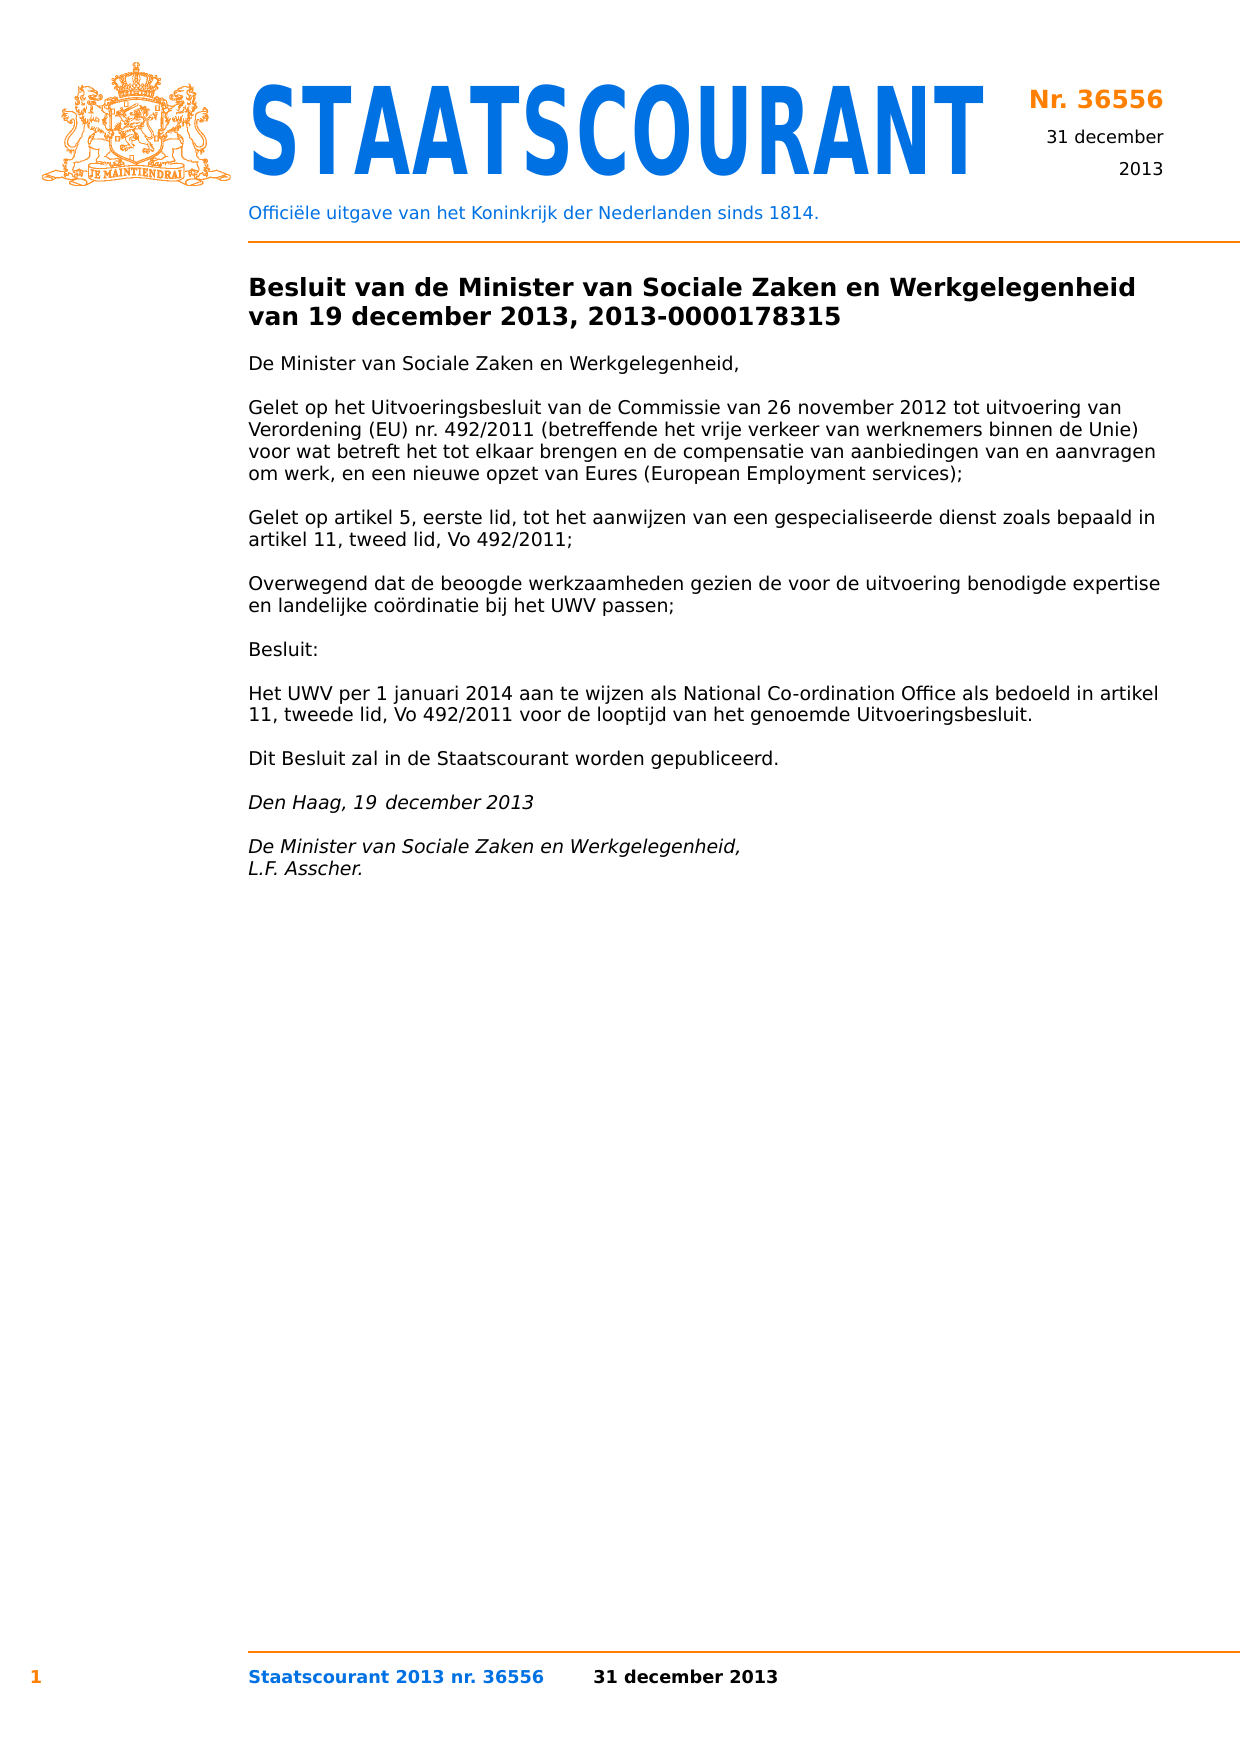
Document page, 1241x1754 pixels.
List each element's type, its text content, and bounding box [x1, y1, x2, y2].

subtitle Besluit van de Minister van Sociale Zaken en Werkgelegenheid van 19 december 2013, 2013-0000178315 [248, 273, 1163, 331]
text De Minister van Sociale Zaken en Werkgelegenheid, L.F. Asscher. [248, 836, 1163, 880]
text Den Haag, 19 december 2013 [248, 792, 1163, 814]
table_cell Officiële uitgave van het Koninkrijk der Nederlanden sinds 1814. [248, 203, 1240, 241]
text Besluit: [248, 638, 1163, 661]
table_cell 31 december [998, 121, 1240, 153]
text Overwegend dat de beoogde werkzaamheden gezien de voor de uitvoering benodigde expertise en landelijke coördinatie bij het UWV passen; [248, 573, 1163, 617]
table_header [25, 62, 248, 241]
table_cell 2013 [998, 153, 1240, 203]
picture [41, 62, 231, 186]
text Het UWV per 1 januari 2014 aan te wijzen als National Co-ordination Office als bedoeld in artikel 11, tweede lid, Vo 492/2011 voor de looptijd van het genoemde Uitvoeringsbesluit. [248, 682, 1163, 726]
text De Minister van Sociale Zaken en Werkgelegenheid, [248, 353, 1163, 375]
table_header STAATSCOURANT [248, 62, 998, 203]
text Dit Besluit zal in de Staatscourant worden gepubliceerd. [248, 748, 1163, 770]
table_header Nr. 36556 [998, 62, 1240, 121]
text Gelet op artikel 5, eerste lid, tot het aanwijzen van een gespecialiseerde dienst zoals bepaald in artikel 11, tweed lid, Vo 492/2011; [248, 507, 1163, 551]
text Gelet op het Uitvoeringsbesluit van de Commissie van 26 november 2012 tot uitvoering van Verordening (EU) nr. 492/2011 (betreffende het vrije verkeer van werknemers binnen de Unie) voor wat betreft het tot elkaar brengen en de compensatie van aanbiedingen van en aanvragen om werk, en een nieuwe opzet van Eures (European Employment services); [248, 397, 1163, 485]
